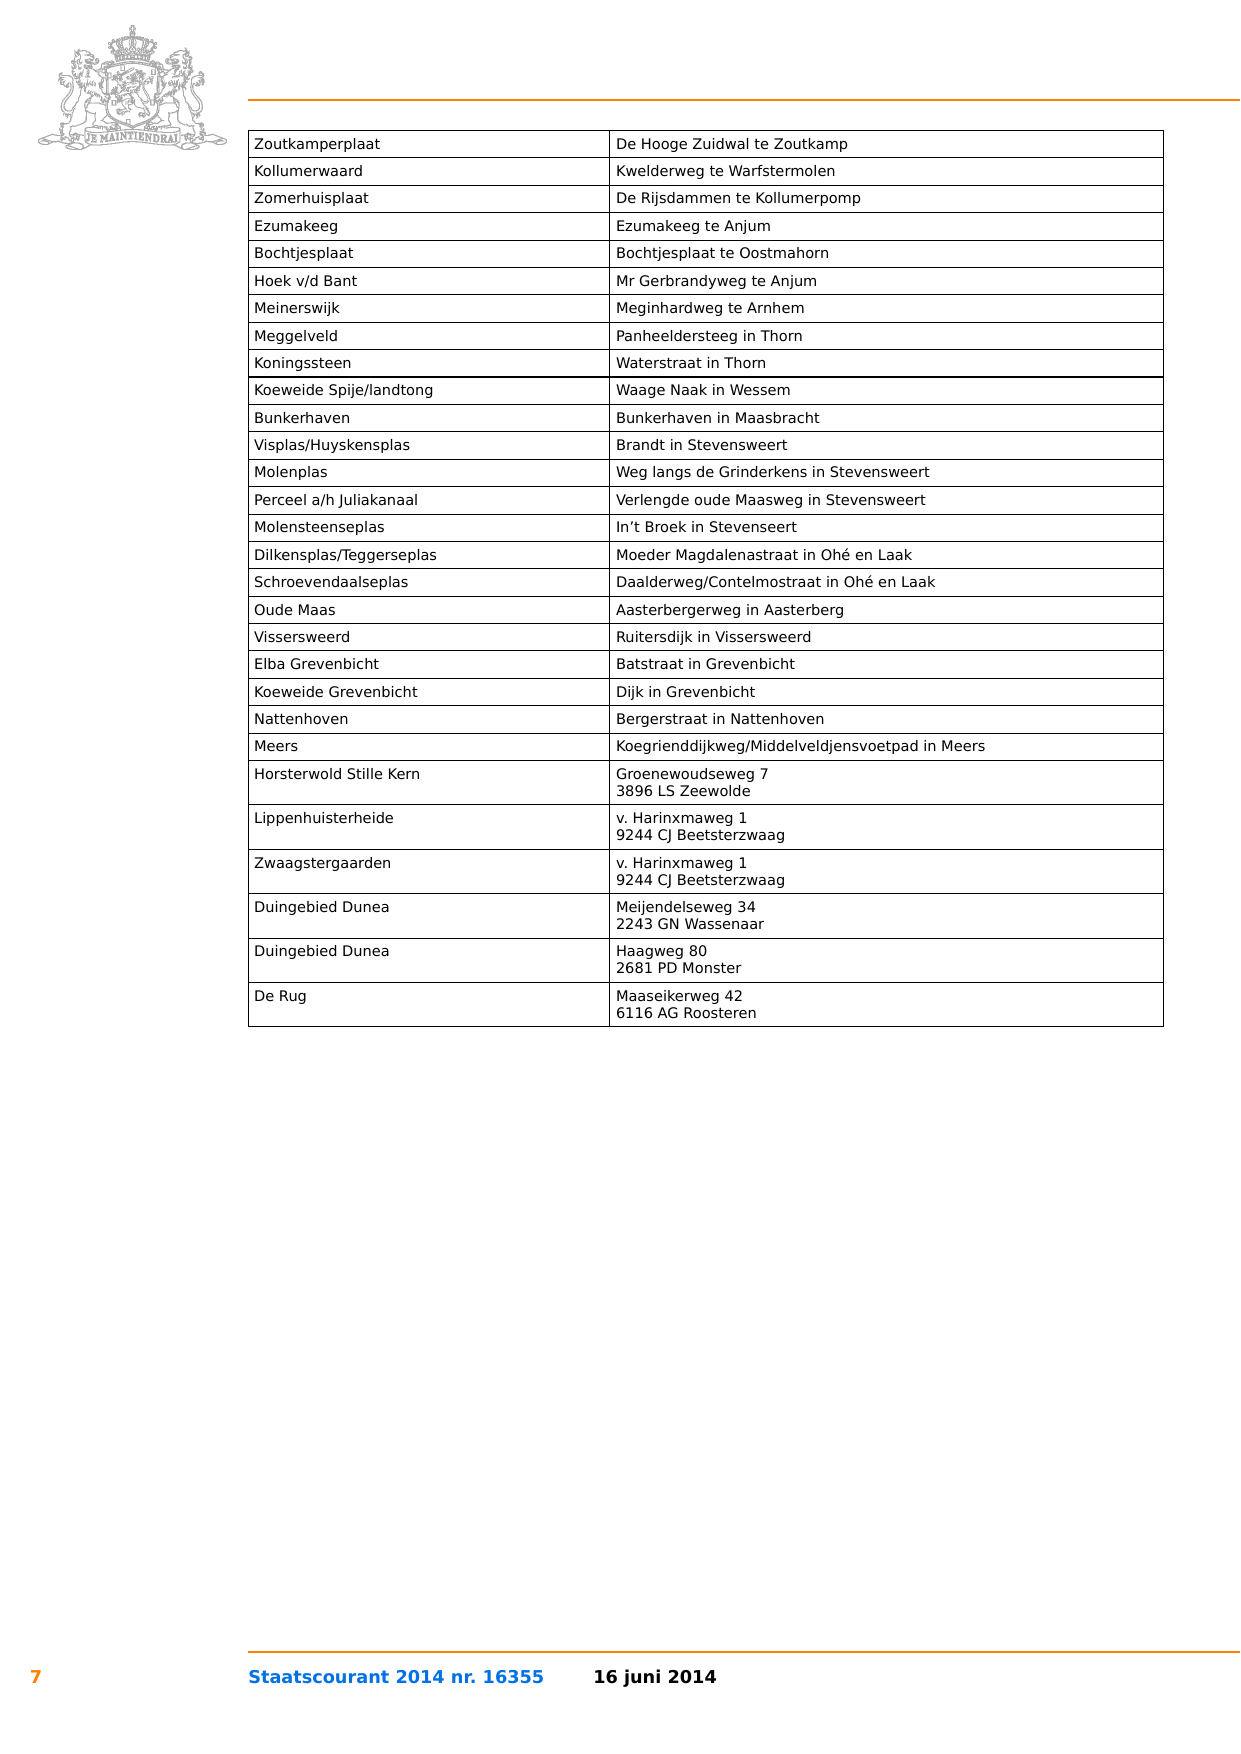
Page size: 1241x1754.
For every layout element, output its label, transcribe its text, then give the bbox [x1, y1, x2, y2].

table_cell Schroevendaalseplas [249, 569, 609, 596]
table_cell Maaseikerweg 42 6116 AG Roosteren [610, 983, 1163, 1026]
picture [38, 25, 227, 150]
table_cell De Rug [249, 983, 609, 1026]
table_cell Brandt in Stevensweert [610, 432, 1163, 459]
table_cell Koeweide Spije/landtong [249, 378, 609, 404]
table_cell Bochtjesplaat te Oostmahorn [610, 241, 1163, 267]
table_cell Mr Gerbrandyweg te Anjum [610, 268, 1163, 294]
table_cell Lippenhuisterheide [249, 805, 609, 849]
table_cell Vissersweerd [249, 624, 609, 650]
table_cell De Rijsdammen te Kollumerpomp [610, 186, 1163, 212]
table_cell Dijk in Grevenbicht [610, 679, 1163, 705]
table_cell Zoutkamperplaat [249, 131, 609, 157]
table_cell Horsterwold Stille Kern [249, 761, 609, 804]
table_cell Molenplas [249, 460, 609, 486]
table_cell Aasterbergerweg in Aasterberg [610, 597, 1163, 623]
table_cell In’t Broek in Stevenseert [610, 515, 1163, 541]
table_cell Verlengde oude Maasweg in Stevensweert [610, 487, 1163, 513]
table_cell Weg langs de Grinderkens in Stevensweert [610, 460, 1163, 486]
table_cell Perceel a/h Juliakanaal [249, 487, 609, 513]
table_cell Zwaagstergaarden [249, 850, 609, 893]
table_cell Bunkerhaven [249, 405, 609, 431]
table_cell Elba Grevenbicht [249, 651, 609, 678]
table_cell Ezumakeeg te Anjum [610, 213, 1163, 239]
table_cell Meinerswijk [249, 295, 609, 322]
table_cell Waage Naak in Wessem [610, 378, 1163, 404]
table_cell Nattenhoven [249, 706, 609, 733]
table_cell Waterstraat in Thorn [610, 350, 1163, 376]
table_cell Zomerhuisplaat [249, 186, 609, 212]
table_cell Haagweg 80 2681 PD Monster [610, 939, 1163, 982]
table_cell Meggelveld [249, 323, 609, 349]
table_cell Dilkensplas/Teggerseplas [249, 542, 609, 568]
table_cell Hoek v/d Bant [249, 268, 609, 294]
table_cell Oude Maas [249, 597, 609, 623]
table_cell Kwelderweg te Warfstermolen [610, 158, 1163, 185]
table_cell Koegrienddijkweg/Middelveldjensvoetpad in Meers [610, 734, 1163, 760]
table_cell v. Harinxmaweg 1 9244 CJ Beetsterzwaag [610, 850, 1163, 893]
table_cell Meginhardweg te Arnhem [610, 295, 1163, 322]
table_cell Kollumerwaard [249, 158, 609, 185]
table_cell Batstraat in Grevenbicht [610, 651, 1163, 678]
table_cell Visplas/Huyskensplas [249, 432, 609, 459]
table_cell Duingebied Dunea [249, 894, 609, 937]
table_cell Bunkerhaven in Maasbracht [610, 405, 1163, 431]
table_cell Meers [249, 734, 609, 760]
table_cell Koningssteen [249, 350, 609, 376]
table_cell Ruitersdijk in Vissersweerd [610, 624, 1163, 650]
table_cell De Hooge Zuidwal te Zoutkamp [610, 131, 1163, 157]
table_cell Molensteenseplas [249, 515, 609, 541]
table_cell Daalderweg/Contelmostraat in Ohé en Laak [610, 569, 1163, 596]
table_cell Moeder Magdalenastraat in Ohé en Laak [610, 542, 1163, 568]
table_cell v. Harinxmaweg 1 9244 CJ Beetsterzwaag [610, 805, 1163, 849]
table_cell Groenewoudseweg 7 3896 LS Zeewolde [610, 761, 1163, 804]
table_cell Ezumakeeg [249, 213, 609, 239]
table_cell Duingebied Dunea [249, 939, 609, 982]
table_cell Meijendelseweg 34 2243 GN Wassenaar [610, 894, 1163, 937]
table_cell Bergerstraat in Nattenhoven [610, 706, 1163, 733]
table_cell Koeweide Grevenbicht [249, 679, 609, 705]
table_cell Panheeldersteeg in Thorn [610, 323, 1163, 349]
table_cell Bochtjesplaat [249, 241, 609, 267]
